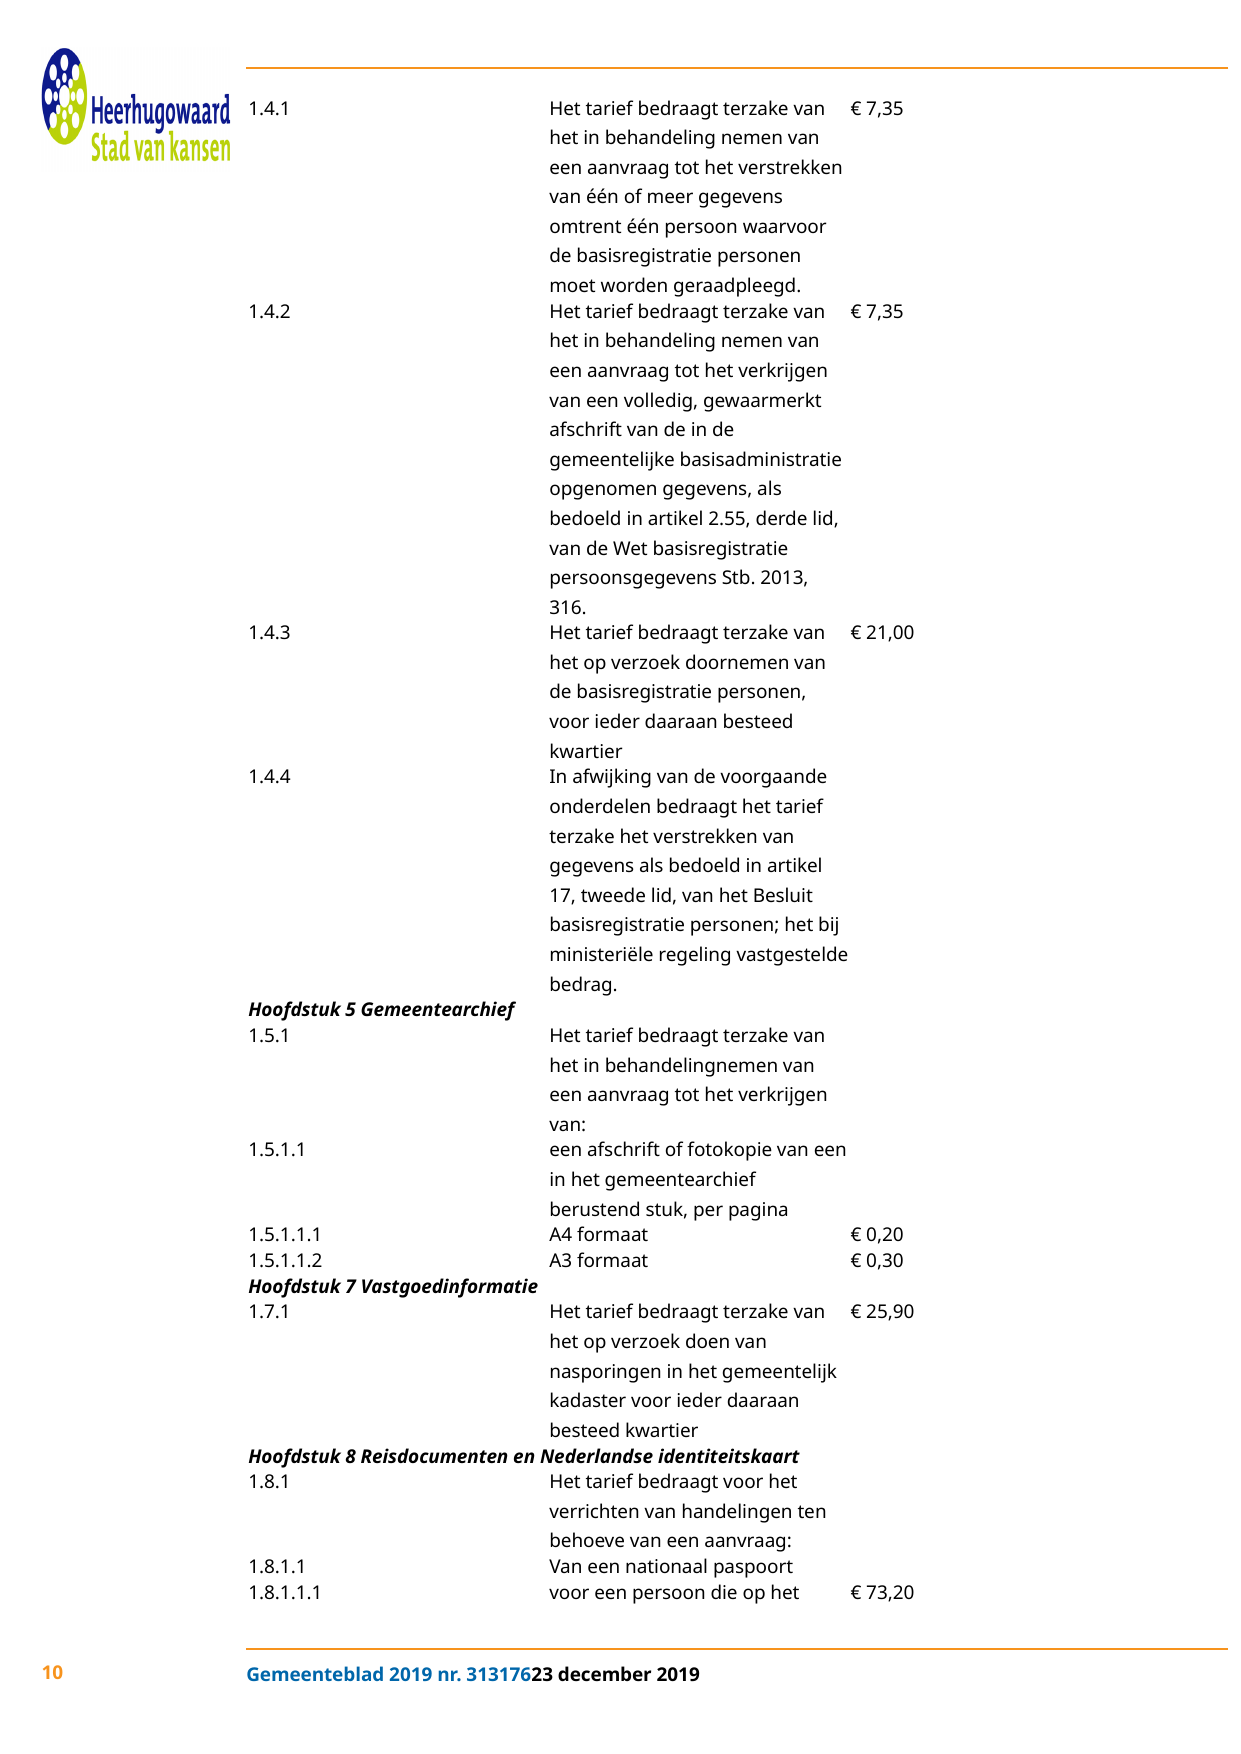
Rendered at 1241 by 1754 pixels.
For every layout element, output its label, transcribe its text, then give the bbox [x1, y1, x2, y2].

picture [41, 47, 231, 172]
table_cell Het tarief bedraagt terzake van het op verzoek doen van nasporingen in het ge­meentelijk kadaster voor ieder daaraan besteed kwartier [549, 1299, 850, 1443]
table_cell Hoofdstuk 8 Reisdocumenten en Nederlandse identiteitskaart [248, 1443, 1152, 1468]
table_cell € 0,30 [850, 1247, 1152, 1273]
table_cell A4 formaat [549, 1222, 850, 1247]
table_cell 1.8.1.1.1 [248, 1579, 549, 1605]
table_cell Het tarief bedraagt terzake van het in behandeling nemen van een aanvraag tot het verkrij­gen van een volledig, gewaarmerkt afschrift van de in de gemeentelijke basisadministratie opgenomen gegevens, als bedoeld in artikel 2.55, derde lid, van de Wet basisregistratie persoonsgegevens Stb. 2013, 316. [549, 298, 850, 619]
table_cell [850, 764, 1152, 996]
table_cell € 7,35 [850, 298, 1152, 619]
table_cell 1.4.1 [248, 95, 549, 298]
table_cell een afschrift of fotokopie van een in het gemeentearchief berustend stuk, per pagina [549, 1137, 850, 1222]
table_cell [850, 1022, 1152, 1137]
table_cell 1.4.3 [248, 620, 549, 764]
table_cell Het tarief bedraagt terzake van het in behandelingnemen van een aanvraag tot het verkrijgen van: [549, 1022, 850, 1137]
table_cell 1.5.1.1 [248, 1137, 549, 1222]
table_cell 1.7.1 [248, 1299, 549, 1443]
table_cell € 21,00 [850, 620, 1152, 764]
table_cell 1.8.1 [248, 1469, 549, 1553]
table_cell € 25,90 [850, 1299, 1152, 1443]
table_cell Het tarief bedraagt terzake van het op verzoek doornemen van de basisregistratie personen, voor ieder daaraan besteed kwartier [549, 620, 850, 764]
table_cell voor een persoon die op het [549, 1579, 850, 1605]
table_cell Van een nationaal paspoort [549, 1554, 850, 1579]
table_cell Hoofdstuk 5 Gemeentearchief [248, 996, 1152, 1022]
table_cell € 7,35 [850, 95, 1152, 298]
table_cell Hoofdstuk 7 Vastgoedinformatie [248, 1273, 1152, 1299]
table_cell € 0,20 [850, 1222, 1152, 1247]
table_cell [850, 1137, 1152, 1222]
table_cell € 73,20 [850, 1579, 1152, 1605]
table_cell 1.5.1 [248, 1022, 549, 1137]
table_cell 1.8.1.1 [248, 1554, 549, 1579]
table_cell [850, 1554, 1152, 1579]
table_cell 1.5.1.1.2 [248, 1247, 549, 1273]
table_cell A3 formaat [549, 1247, 850, 1273]
table_cell Het tarief bedraagt terzake van het in behandeling nemen van een aanvraag tot het verstrekken van één of meer gegevens omtrent één persoon waarvoor de basisregistratie personen moet worden geraadpleegd. [549, 95, 850, 298]
table_cell [850, 1469, 1152, 1553]
table_cell 1.5.1.1.1 [248, 1222, 549, 1247]
table_cell Het tarief bedraagt voor het verrichten van handelingen ten behoeve van een aanvraag: [549, 1469, 850, 1553]
table_cell 1.4.2 [248, 298, 549, 619]
table_cell In afwijking van de voorgaande onderdelen bedraagt het tarief terzake het verstrekken van gegevens als bedoeld in artikel 17, tweede lid, van het Besluit basisregistratie personen; het bij ministeriële regeling vastgestelde bedrag. [549, 764, 850, 996]
table_cell 1.4.4 [248, 764, 549, 996]
